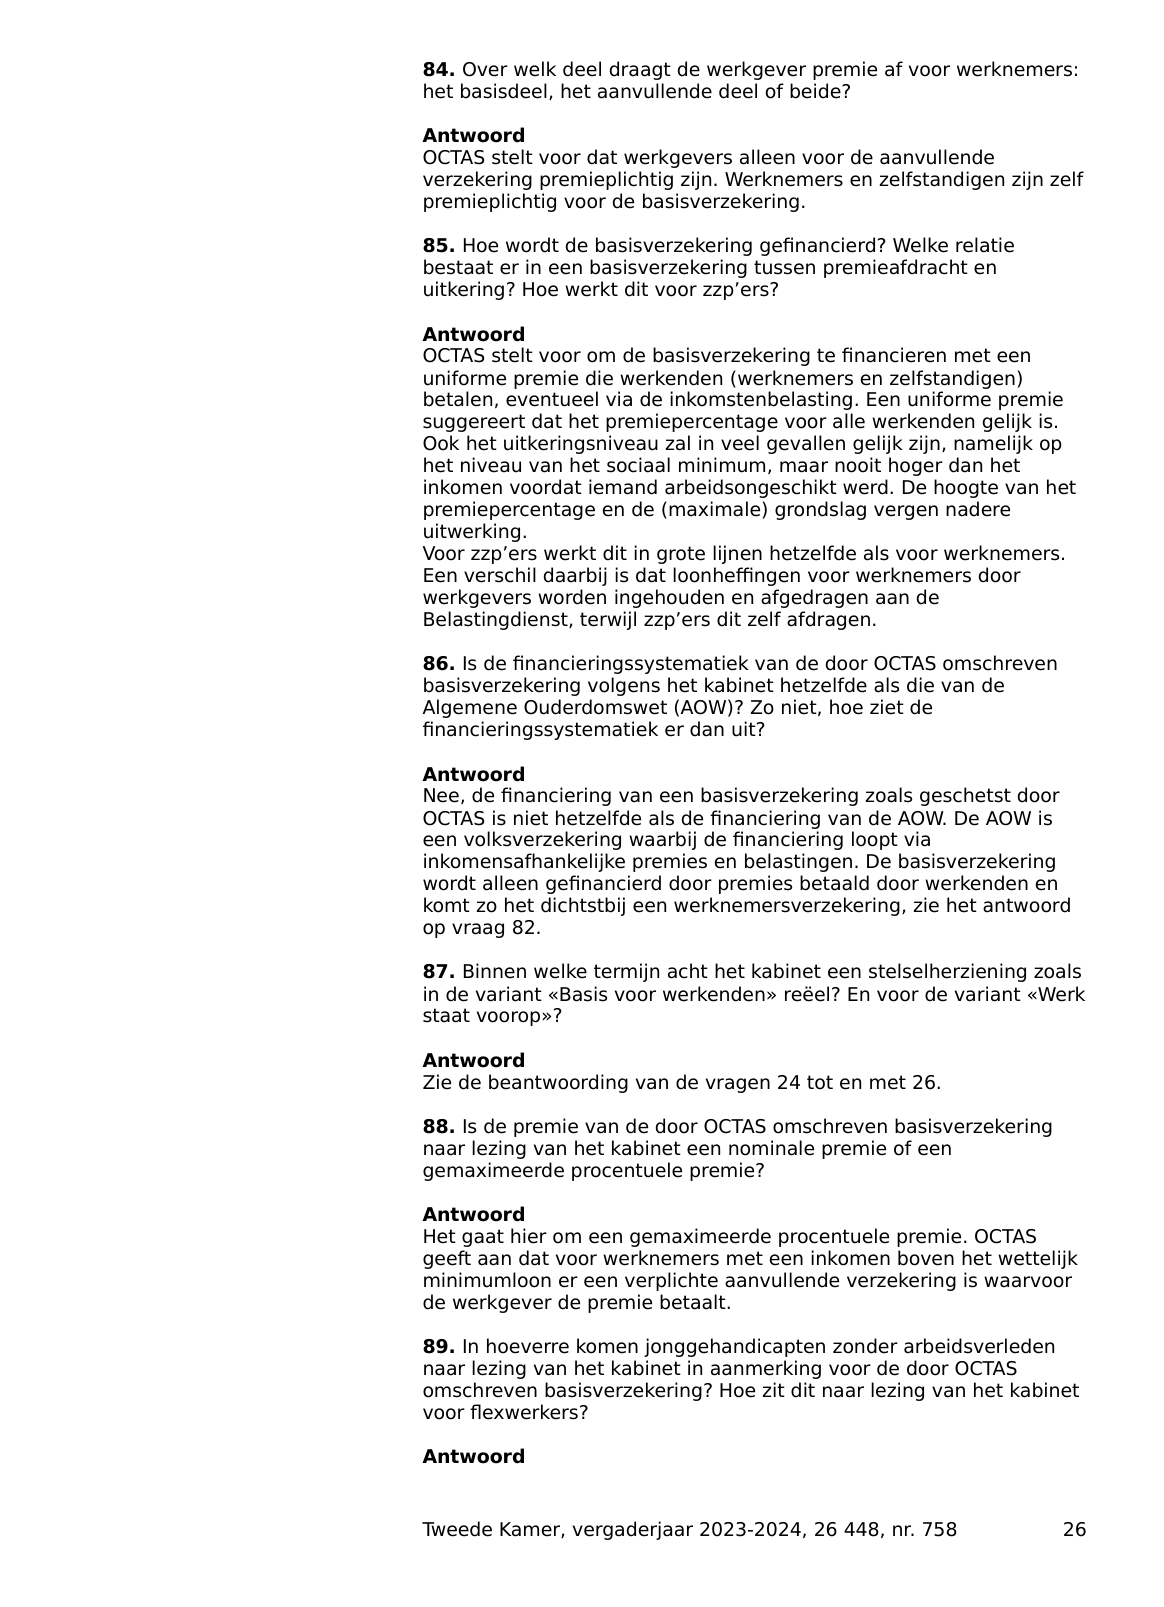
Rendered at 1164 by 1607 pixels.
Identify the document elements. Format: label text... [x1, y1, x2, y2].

text 88. Is de premie van de door OCTAS omschreven basisverzekering naar lezing van het kabinet een nominale premie of een gemaximeerde procentuele premie? [422, 1116, 1087, 1182]
text Antwoord [422, 763, 1087, 785]
text 85. Hoe wordt de basisverzekering gefinancierd? Welke relatie bestaat er in een basisverzekering tussen premieafdracht en uitkering? Hoe werkt dit voor zzp’ers? [422, 235, 1087, 301]
text Antwoord [422, 125, 1087, 147]
text Antwoord [422, 1049, 1087, 1072]
text Voor zzp’ers werkt dit in grote lijnen hetzelfde als voor werknemers. Een verschil daarbij is dat loonheffingen voor werknemers door werkgevers worden ingehouden en afgedragen aan de Belastingdienst, terwijl zzp’ers dit zelf afdragen. [422, 543, 1087, 631]
text 84. Over welk deel draagt de werkgever premie af voor werknemers: het basisdeel, het aanvullende deel of beide? [422, 59, 1087, 103]
text 86. Is de financieringssystematiek van de door OCTAS omschreven basisverzekering volgens het kabinet hetzelfde als die van de Algemene Ouderdomswet (AOW)? Zo niet, hoe ziet de financieringssystematiek er dan uit? [422, 653, 1087, 741]
text Het gaat hier om een gemaximeerde procentuele premie. OCTAS geeft aan dat voor werknemers met een inkomen boven het wettelijk minimumloon er een verplichte aanvullende verzekering is waarvoor de werkgever de premie betaalt. [422, 1226, 1087, 1314]
text 87. Binnen welke termijn acht het kabinet een stelselherziening zoals in de variant «Basis voor werkenden» reëel? En voor de variant «Werk staat voorop»? [422, 961, 1087, 1027]
text OCTAS stelt voor dat werkgevers alleen voor de aanvullende verzekering premieplichtig zijn. Werknemers en zelfstandigen zijn zelf premieplichtig voor de basisverzekering. [422, 147, 1087, 213]
text 89. In hoeverre komen jonggehandicapten zonder arbeidsverleden naar lezing van het kabinet in aanmerking voor de door OCTAS omschreven basisverzekering? Hoe zit dit naar lezing van het kabinet voor flexwerkers? [422, 1336, 1087, 1424]
text Antwoord [422, 323, 1087, 345]
text Nee, de financiering van een basisverzekering zoals geschetst door OCTAS is niet hetzelfde als de financiering van de AOW. De AOW is een volksverzekering waarbij de financiering loopt via inkomensafhankelijke premies en belastingen. De basisverzekering wordt alleen gefinancierd door premies betaald door werkenden en komt zo het dichtstbij een werknemersverzekering, zie het antwoord op vraag 82. [422, 785, 1087, 939]
text OCTAS stelt voor om de basisverzekering te financieren met een uniforme premie die werkenden (werknemers en zelfstandigen) betalen, eventueel via de inkomstenbelasting. Een uniforme premie suggereert dat het premiepercentage voor alle werkenden gelijk is. Ook het uitkeringsniveau zal in veel gevallen gelijk zijn, namelijk op het niveau van het sociaal minimum, maar nooit hoger dan het inkomen voordat iemand arbeidsongeschikt werd. De hoogte van het premiepercentage en de (maximale) grondslag vergen nadere uitwerking. [422, 345, 1087, 543]
text Antwoord [422, 1446, 1087, 1468]
text Antwoord [422, 1204, 1087, 1226]
text Zie de beantwoording van de vragen 24 tot en met 26. [422, 1072, 1087, 1093]
